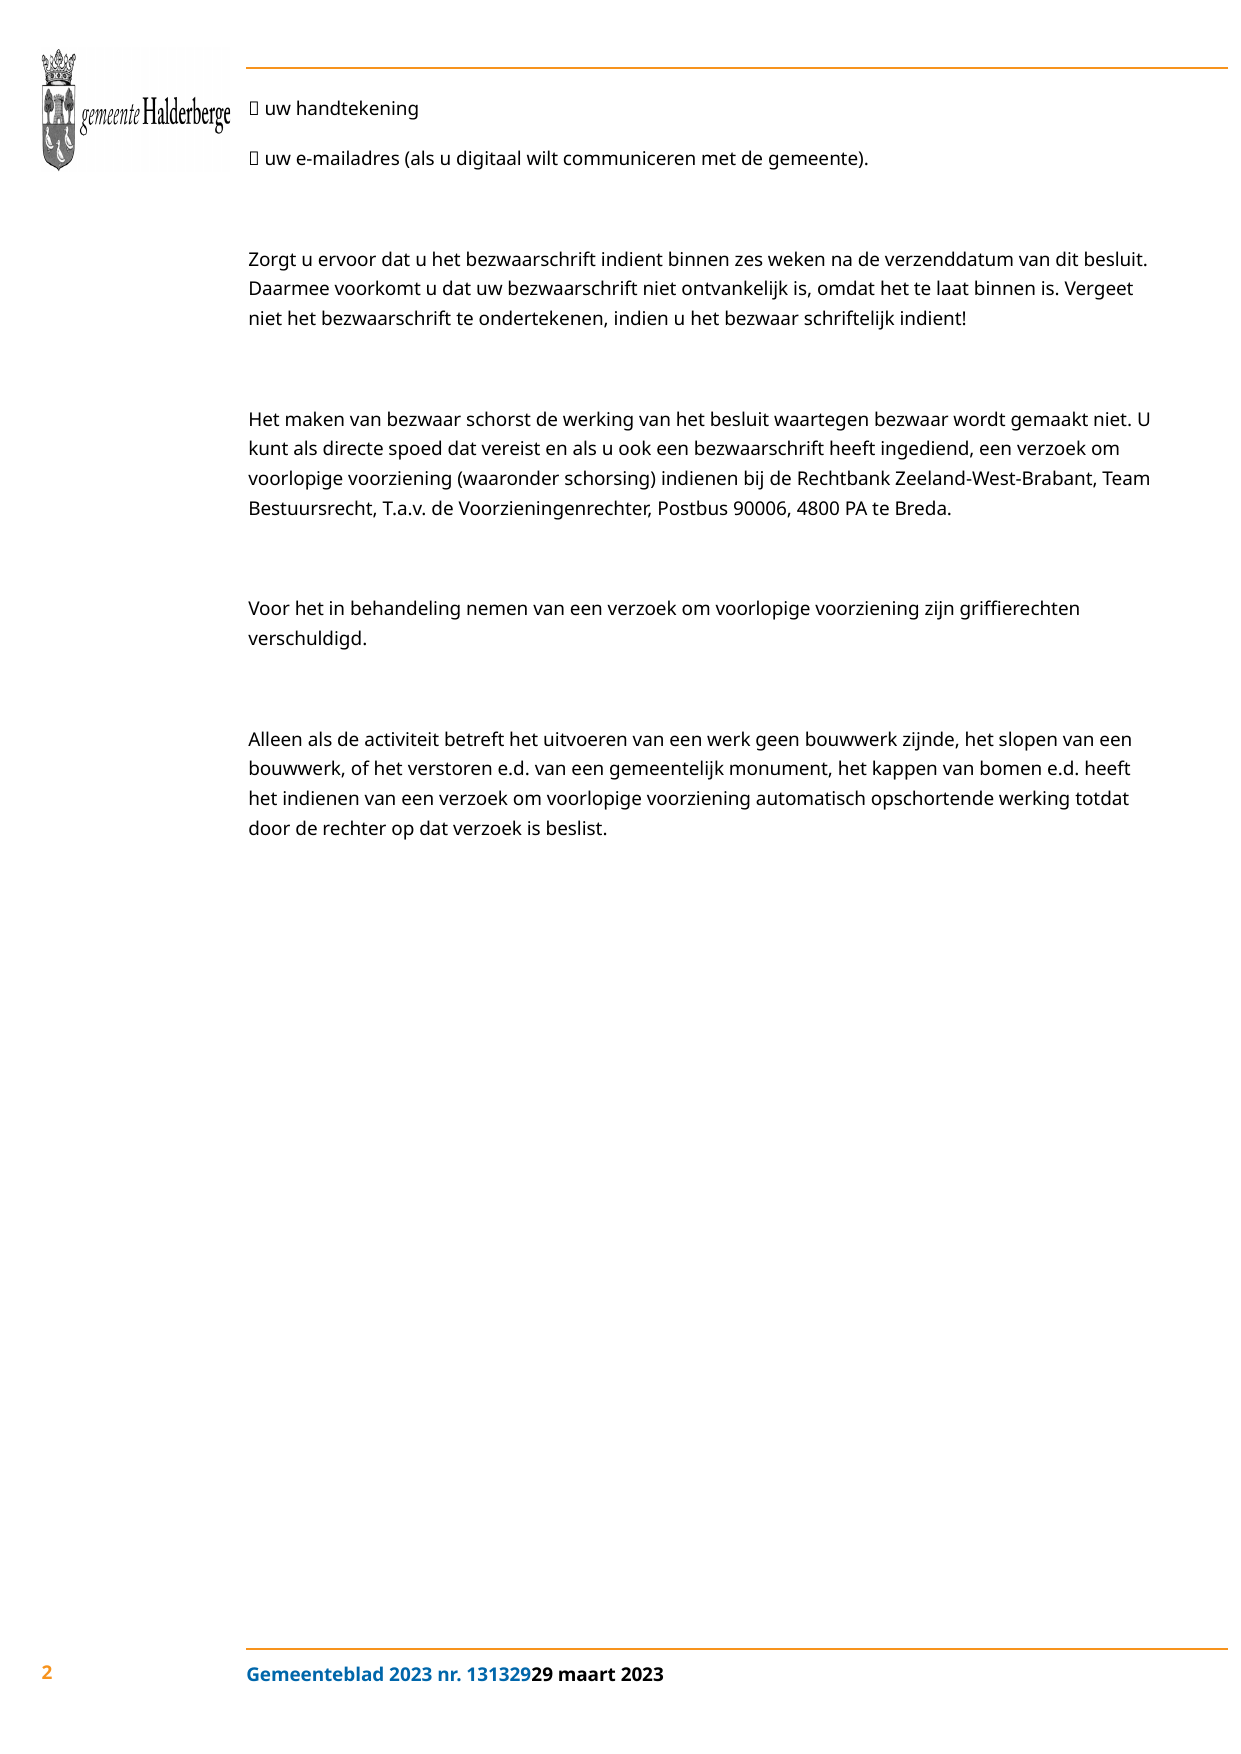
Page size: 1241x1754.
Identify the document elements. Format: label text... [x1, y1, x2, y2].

picture [41, 47, 231, 172]
text Voor het in behandeling nemen van een verzoek om voorlopige voorziening zijn griffierechten verschuldigd. [248, 596, 1152, 651]
text  uw e-mailadres (als u digitaal wilt communiceren met de gemeente). [248, 145, 1152, 171]
text Alleen als de activiteit betreft het uitvoeren van een werk geen bouwwerk zijnde, het slopen van een bouwwerk, of het verstoren e.d. van een gemeentelijk monument, het kappen van bomen e.d. heeft het indienen van een verzoek om voorlopige voorziening automatisch opschortende werking totdat door de rechter op dat verzoek is beslist. [248, 726, 1152, 841]
text  uw handtekening [248, 95, 1152, 121]
text Zorgt u ervoor dat u het bezwaarschrift indient binnen zes weken na de verzenddatum van dit besluit. Daarmee voorkomt u dat uw bezwaarschrift niet ontvankelijk is, omdat het te laat binnen is. Vergeet niet het bezwaarschrift te ondertekenen, indien u het bezwaar schriftelijk indient! [248, 246, 1152, 331]
text Het maken van bezwaar schorst de werking van het besluit waartegen bezwaar wordt gemaakt niet. U kunt als directe spoed dat vereist en als u ook een bezwaarschrift heeft ingediend, een verzoek om voorlopige voorziening (waaronder schorsing) indienen bij de Rechtbank Zeeland-West-Brabant, Team Bestuursrecht, T.a.v. de Voorzieningenrechter, Postbus 90006, 4800 PA te Breda. [248, 406, 1152, 521]
